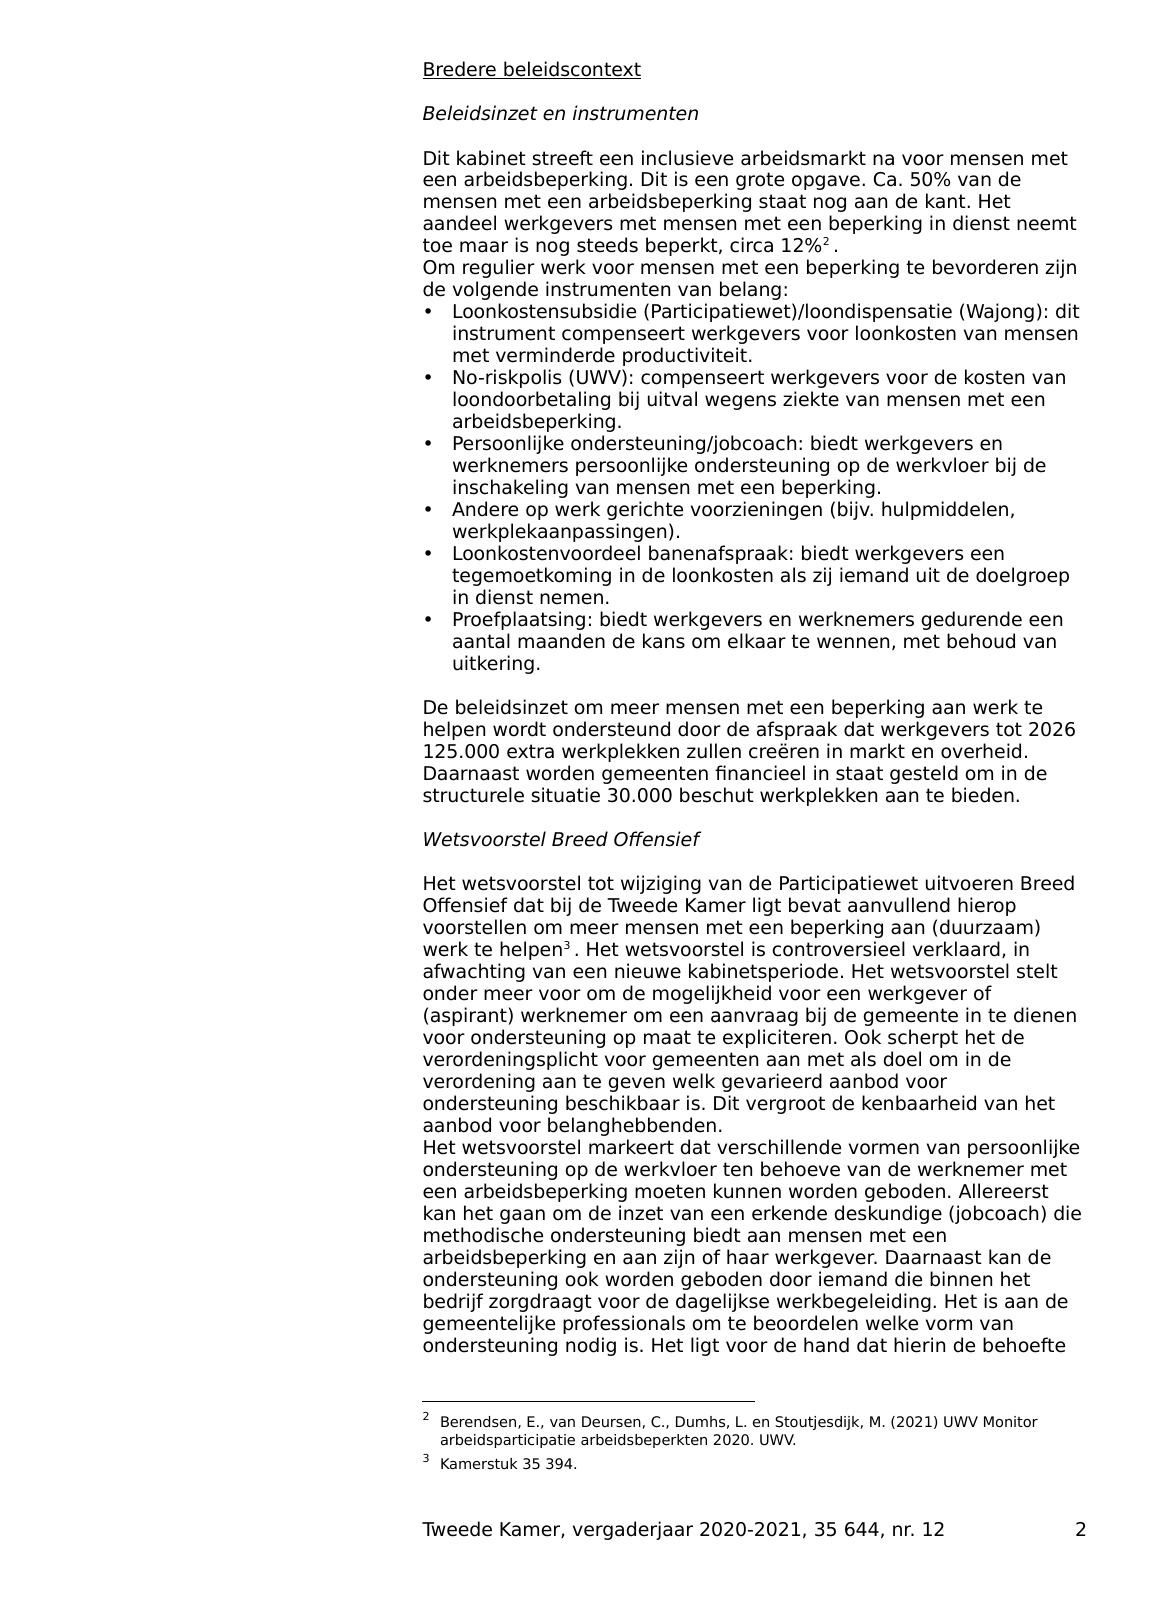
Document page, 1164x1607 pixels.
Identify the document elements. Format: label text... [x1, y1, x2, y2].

text Berendsen, E., van Deursen, C., Dumhs, L. en Stoutjesdijk, M. (2021) UWV Monitor arbeidsparticipatie arbeidsbeperkten 2020. UWV. [422, 1410, 1087, 1449]
text • Proefplaatsing: biedt werkgevers en werknemers gedurende een aantal maanden de kans om elkaar te wennen, met behoud van uitkering. [422, 609, 1087, 675]
text • Persoonlijke ondersteuning/jobcoach: biedt werkgevers en werknemers persoonlijke ondersteuning op de werkvloer bij de inschakeling van mensen met een beperking. [422, 433, 1087, 499]
text Het wetsvoorstel markeert dat verschillende vormen van persoonlijke ondersteuning op de werkvloer ten behoeve van de werknemer met een arbeidsbeperking moeten kunnen worden geboden. Allereerst kan het gaan om de inzet van een erkende deskundige (jobcoach) die methodische ondersteuning biedt aan mensen met een arbeidsbeperking en aan zijn of haar werkgever. Daarnaast kan de ondersteuning ook worden geboden door iemand die binnen het bedrijf zorgdraagt voor de dagelijkse werkbegeleiding. Het is aan de gemeentelijke professionals om te beoordelen welke vorm van ondersteuning nodig is. Het ligt voor de hand dat hierin de behoefte [422, 1137, 1087, 1357]
subtitle Wetsvoorstel Breed Offensief [422, 829, 1087, 851]
text Dit kabinet streeft een inclusieve arbeidsmarkt na voor mensen met een arbeidsbeperking. Dit is een grote opgave. Ca. 50% van de mensen met een arbeidsbeperking staat nog aan de kant. Het aandeel werkgevers met mensen met een beperking in dienst neemt toe maar is nog steeds beperkt, circa 12%. [422, 147, 1087, 257]
text Om regulier werk voor mensen met een beperking te bevorderen zijn de volgende instrumenten van belang: [422, 257, 1087, 301]
text Het wetsvoorstel tot wijziging van de Participatiewet uitvoeren Breed Offensief dat bij de Tweede Kamer ligt bevat aanvullend hierop voorstellen om meer mensen met een beperking aan (duurzaam) werk te helpen. Het wetsvoorstel is controversieel verklaard, in afwachting van een nieuwe kabinetsperiode. Het wetsvoorstel stelt onder meer voor om de mogelijkheid voor een werkgever of (aspirant) werknemer om een aanvraag bij de gemeente in te dienen voor ondersteuning op maat te expliciteren. Ook scherpt het de verordeningsplicht voor gemeenten aan met als doel om in de verordening aan te geven welk gevarieerd aanbod voor ondersteuning beschikbaar is. Dit vergroot de kenbaarheid van het aanbod voor belanghebbenden. [422, 873, 1087, 1137]
text Kamerstuk 35 394. [422, 1452, 1087, 1474]
text • Andere op werk gerichte voorzieningen (bijv. hulpmiddelen, werkplekaanpassingen). [422, 499, 1087, 543]
text De beleidsinzet om meer mensen met een beperking aan werk te helpen wordt ondersteund door de afspraak dat werkgevers tot 2026 125.000 extra werkplekken zullen creëren in markt en overheid. Daarnaast worden gemeenten financieel in staat gesteld om in de structurele situatie 30.000 beschut werkplekken aan te bieden. [422, 697, 1087, 807]
subtitle Beleidsinzet en instrumenten [422, 103, 1087, 125]
text • Loonkostensubsidie (Participatiewet)/loondispensatie (Wajong): dit instrument compenseert werkgevers voor loonkosten van mensen met verminderde productiviteit. [422, 301, 1087, 367]
text • Loonkostenvoordeel banenafspraak: biedt werkgevers een tegemoetkoming in de loonkosten als zij iemand uit de doelgroep in dienst nemen. [422, 543, 1087, 609]
subtitle Bredere beleidscontext [422, 59, 1087, 81]
text • No-riskpolis (UWV): compenseert werkgevers voor de kosten van loondoorbetaling bij uitval wegens ziekte van mensen met een arbeidsbeperking. [422, 367, 1087, 433]
